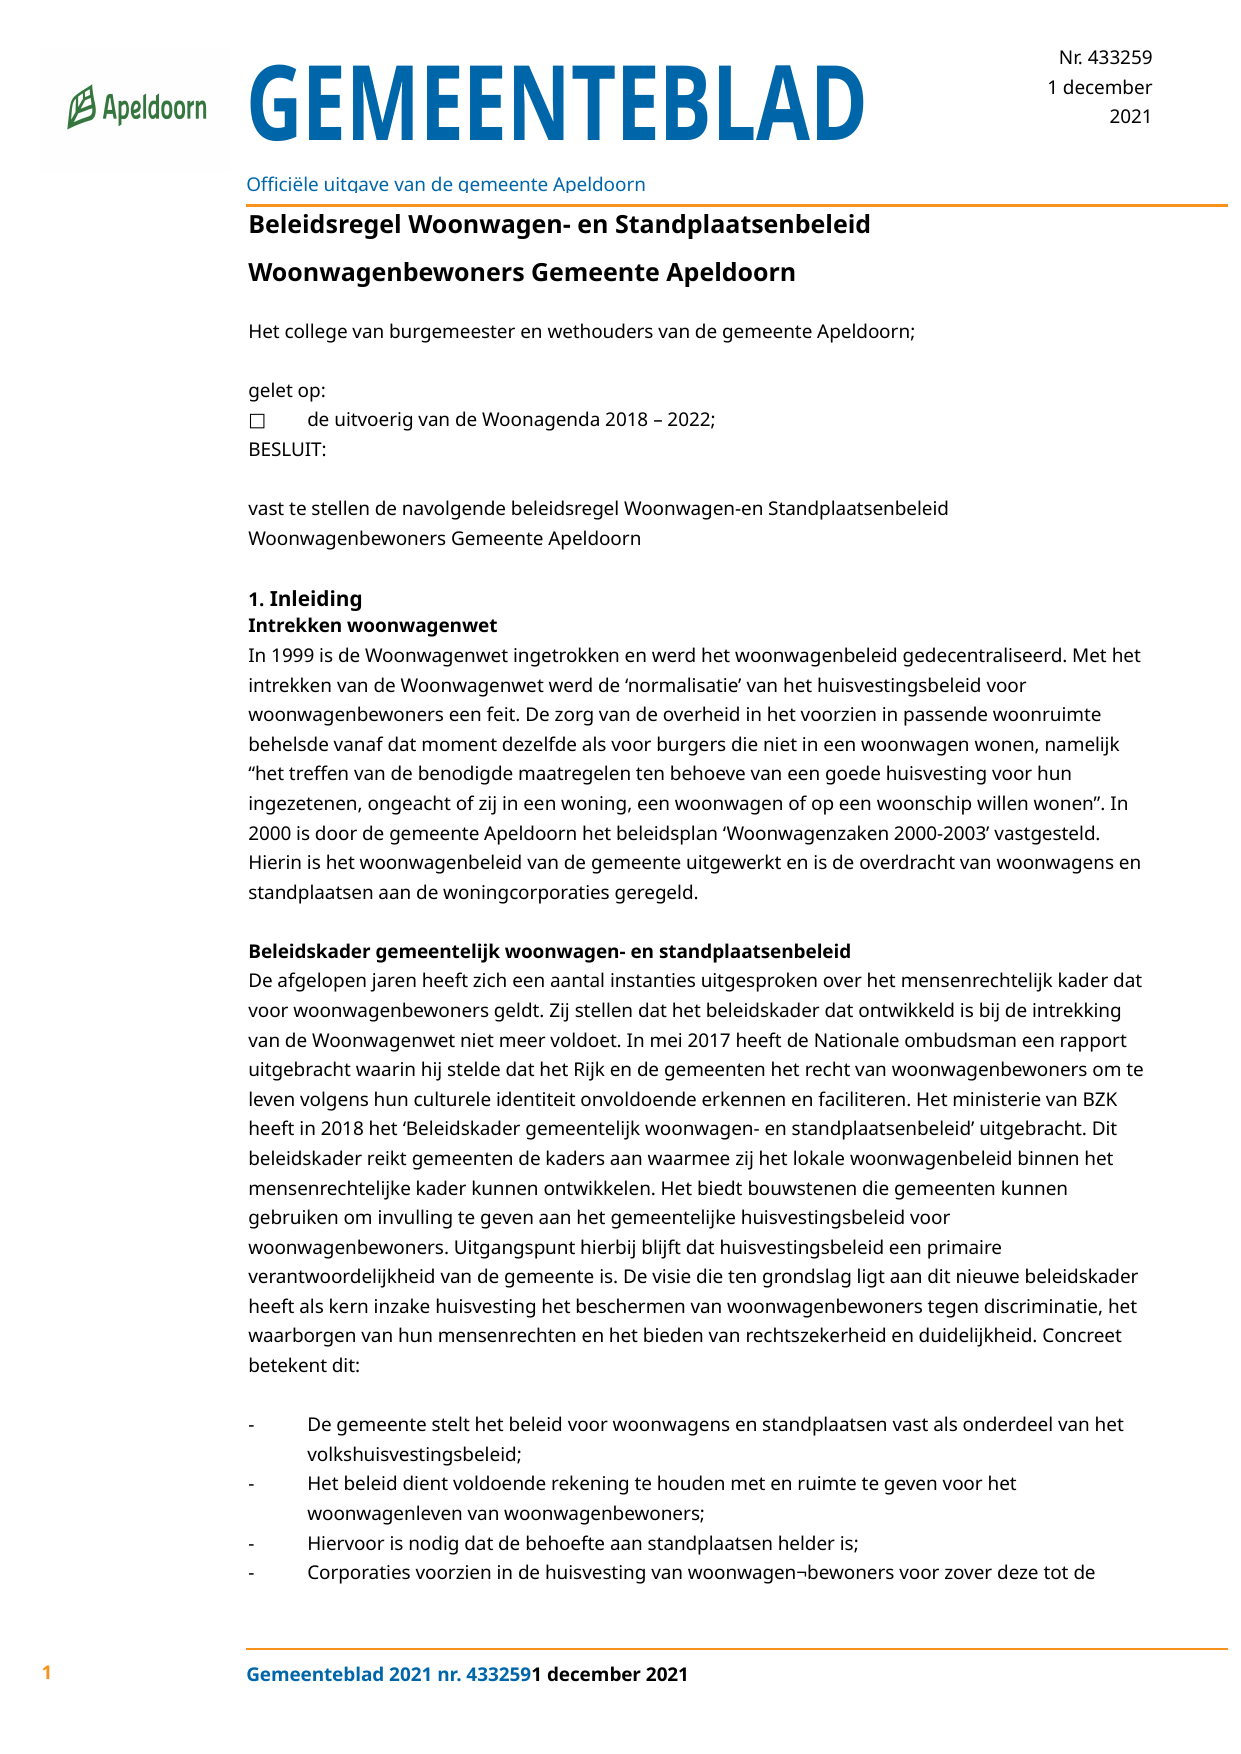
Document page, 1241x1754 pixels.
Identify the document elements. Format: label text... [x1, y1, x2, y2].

text BESLUIT: [248, 436, 1152, 462]
list Corporaties voorzien in de huisvesting van woonwagen¬bewoners voor zover deze tot de [248, 1559, 1152, 1585]
text vast te stellen de navolgende beleidsregel Woonwagen-en Standplaatsenbeleid Woonwagenbewoners Gemeente Apeldoorn [248, 495, 1152, 551]
list de uitvoerig van de Woonagenda 2018 – 2022; [248, 407, 1152, 432]
text De afgelopen jaren heeft zich een aantal instanties uitgesproken over het mensenrechtelijk kader dat voor woonwagenbewoners geldt. Zij stellen dat het beleidskader dat ontwikkeld is bij de intrekking van de Woonwagenwet niet meer voldoet. In mei 2017 heeft de Nationale ombudsman een rapport uitgebracht waarin hij stelde dat het Rijk en de gemeenten het recht van woonwagenbewoners om te leven volgens hun culturele identiteit onvoldoende erkennen en faciliteren. Het ministerie van BZK heeft in 2018 het ‘Beleidskader gemeentelijk woonwagen- en standplaatsenbeleid’ uitgebracht. Dit beleidskader reikt gemeenten de kaders aan waarmee zij het lokale woonwagenbeleid binnen het mensenrechtelijke kader kunnen ontwikkelen. Het biedt bouwstenen die gemeenten kunnen gebruiken om invulling te geven aan het gemeentelijke huisvestingsbeleid voor woonwagenbewoners. Uitgangspunt hierbij blijft dat huisvestingsbeleid een primaire verantwoordelijkheid van de gemeente is. De visie die ten grondslag ligt aan dit nieuwe beleidskader heeft als kern inzake huisvesting het beschermen van woonwagenbewoners tegen discriminatie, het waarborgen van hun mensenrechten en het bieden van rechtszekerheid en duidelijkheid. Concreet betekent dit: [248, 968, 1152, 1378]
text gelet op: [248, 377, 1152, 403]
text In 1999 is de Woonwagenwet ingetrokken en werd het woonwagenbeleid gedecentraliseerd. Met het intrekken van de Woonwagenwet werd de ‘normalisatie’ van het huisvestingsbeleid voor woonwagenbewoners een feit. De zorg van de overheid in het voorzien in passende woonruimte behelsde vanaf dat moment dezelfde als voor burgers die niet in een woonwagen wonen, namelijk “het treffen van de benodigde maatregelen ten behoeve van een goede huisvesting voor hun ingezetenen, ongeacht of zij in een woning, een woonwagen of op een woonschip willen wonen”. In 2000 is door de gemeente Apeldoorn het beleidsplan ‘Woonwagenzaken 2000-2003’ vastgesteld. Hierin is het woonwagenbeleid van de gemeente uitgewerkt en is de overdracht van woonwagens en standplaatsen aan de woningcorporaties geregeld. [248, 642, 1152, 904]
list Het beleid dient voldoende rekening te houden met en ruimte te geven voor het woonwagenleven van woonwagenbewoners; [248, 1471, 1152, 1526]
list Hiervoor is nodig dat de behoefte aan standplaatsen helder is; [248, 1530, 1152, 1555]
text Beleidsregel Woonwagen- en Standplaatsenbeleid Woonwagenbewoners Gemeente Apeldoorn [248, 207, 1152, 288]
picture [41, 47, 231, 172]
text Intrekken woonwagenwet [248, 613, 1152, 638]
list De gemeente stelt het beleid voor woonwagens en standplaatsen vast als onderdeel van het volkshuisvestingsbeleid; [248, 1411, 1152, 1467]
text Beleidskader gemeentelijk woonwagen- en standplaatsenbeleid [248, 938, 1152, 964]
text Het college van burgemeester en wethouders van de gemeente Apeldoorn; [248, 318, 1152, 344]
text 1. Inleiding [248, 584, 1152, 613]
